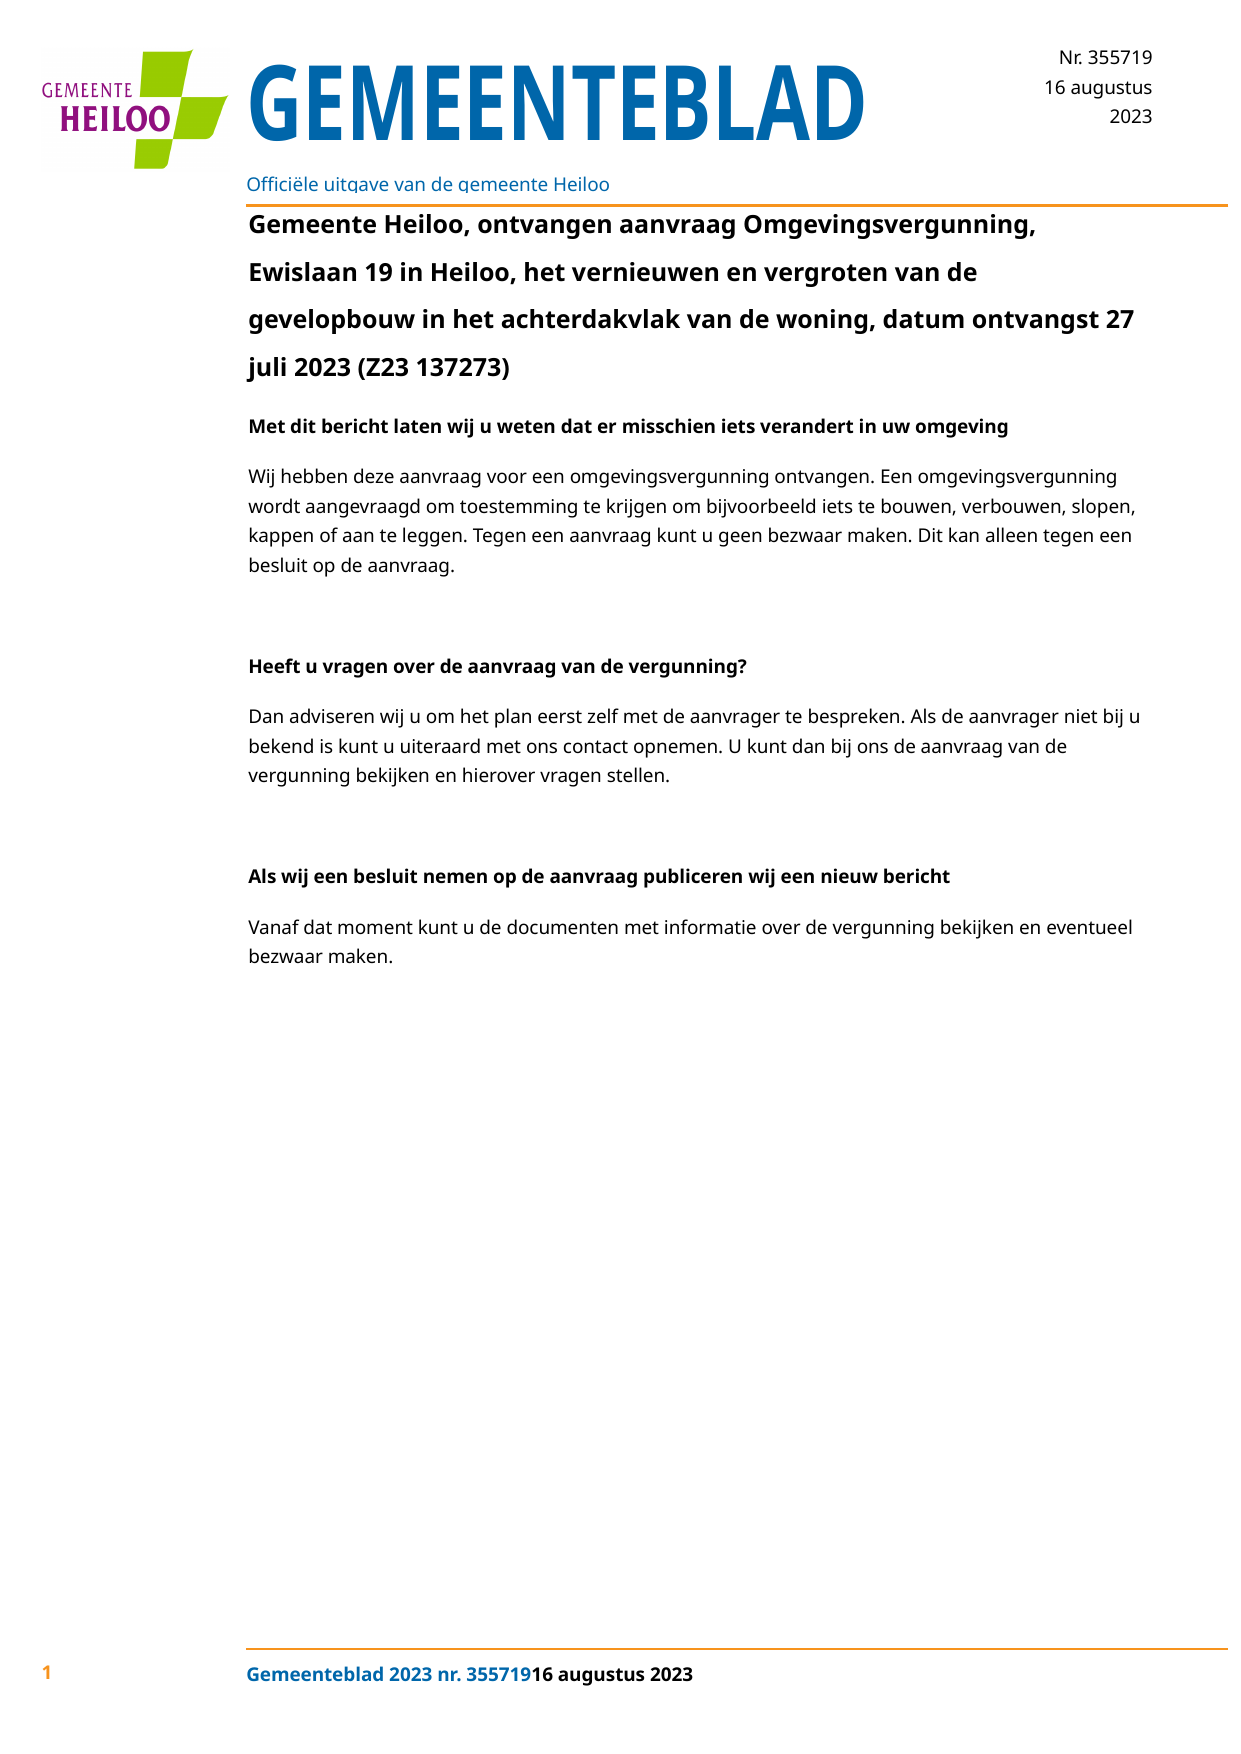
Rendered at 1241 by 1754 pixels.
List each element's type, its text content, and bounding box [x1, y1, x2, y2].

text Als wij een besluit nemen op de aanvraag publiceren wij een nieuw bericht [248, 863, 1152, 889]
text Vanaf dat moment kunt u de documenten met informatie over de vergunning bekijken en eventueel bezwaar maken. [248, 914, 1152, 969]
text Met dit bericht laten wij u weten dat er misschien iets verandert in uw omgeving [248, 413, 1152, 439]
text Heeft u vragen over de aanvraag van de vergunning? [248, 653, 1152, 679]
text Gemeente Heiloo, ontvangen aanvraag Omgevingsvergunning, Ewislaan 19 in Heiloo, het vernieuwen en vergroten van de gevelopbouw in het achterdakvlak van de woning, datum ontvangst 27 juli 2023 (Z23 137273) [248, 207, 1152, 384]
text Wij hebben deze aanvraag voor een omgevingsvergunning ontvangen. Een omgevingsvergunning wordt aangevraagd om toestemming te krijgen om bijvoorbeeld iets te bouwen, verbouwen, slopen, kappen of aan te leggen. Tegen een aanvraag kunt u geen bezwaar maken. Dit kan alleen tegen een besluit op de aanvraag. [248, 463, 1152, 578]
text Dan adviseren wij u om het plan eerst zelf met de aanvrager te bespreken. Als de aanvrager niet bij u bekend is kunt u uiteraard met ons contact opnemen. U kunt dan bij ons de aanvraag van de vergunning bekijken en hierover vragen stellen. [248, 703, 1152, 788]
picture [41, 47, 231, 172]
